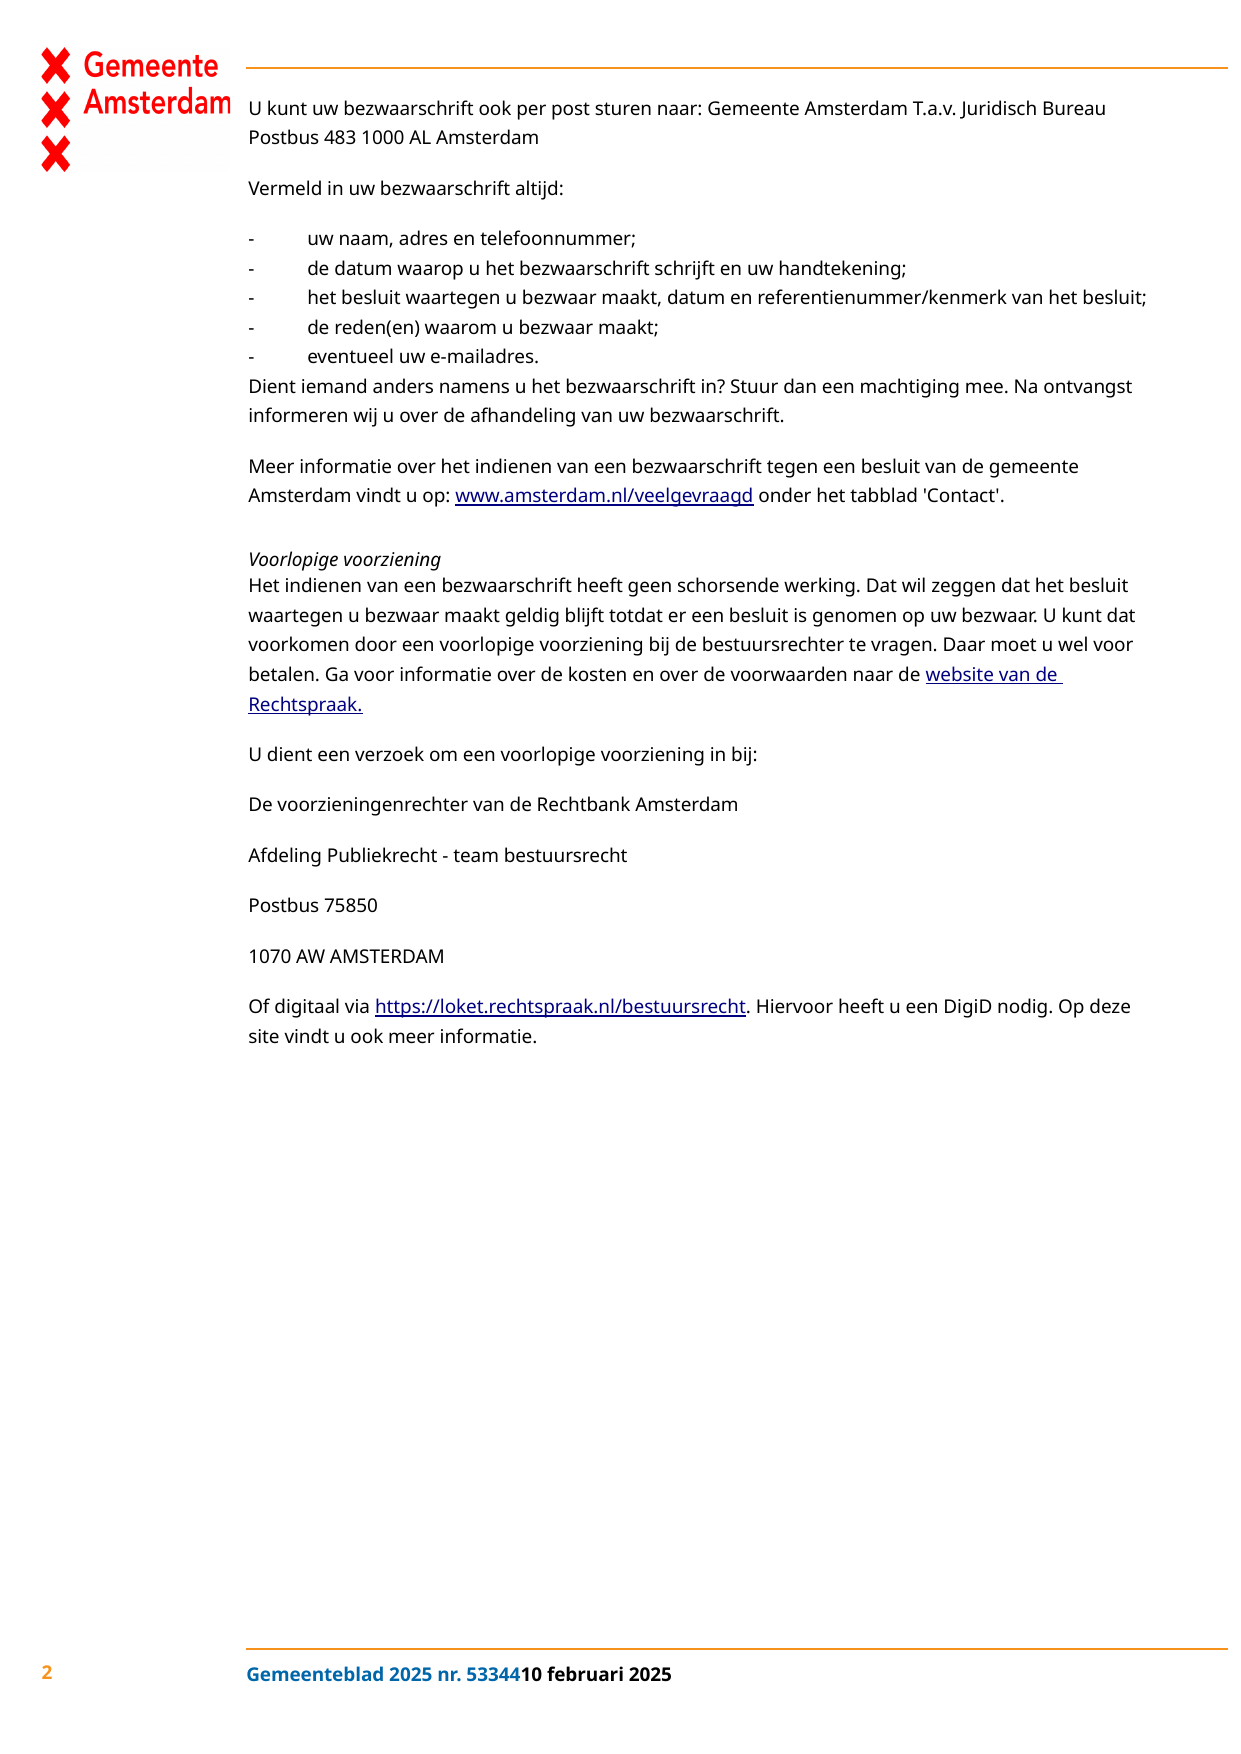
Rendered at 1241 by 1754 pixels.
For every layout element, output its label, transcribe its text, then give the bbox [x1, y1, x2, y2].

text U dient een verzoek om een voorlopige voorziening in bij: [248, 741, 1152, 767]
list de reden(en) waarom u bezwaar maakt; [248, 314, 1152, 340]
text Afdeling Publiekrecht - team bestuursrecht [248, 842, 1152, 868]
text Dient iemand anders namens u het bezwaarschrift in? Stuur dan een machtiging mee. Na ontvangst informeren wij u over de afhandeling van uw bezwaarschrift. [248, 373, 1152, 428]
text Postbus 75850 [248, 892, 1152, 918]
list de datum waarop u het bezwaarschrift schrijft en uw handtekening; [248, 255, 1152, 281]
list uw naam, adres en telefoonnummer; [248, 225, 1152, 251]
text U kunt uw bezwaarschrift ook per post sturen naar: Gemeente Amsterdam T.a.v. Juridisch Bureau Postbus 483 1000 AL Amsterdam [248, 95, 1152, 150]
text Meer informatie over het indienen van een bezwaarschrift tegen een besluit van de gemeente Amsterdam vindt u op: www.amsterdam.nl/veelgevraagd onder het tabblad 'Contact'. [248, 453, 1152, 508]
text Of digitaal via https://loket.rechtspraak.nl/bestuursrecht. Hiervoor heeft u een DigiD nodig. Op deze site vindt u ook meer informatie. [248, 993, 1152, 1048]
list het besluit waartegen u bezwaar maakt, datum en referentienummer/kenmerk van het besluit; [248, 284, 1152, 310]
text Het indienen van een bezwaarschrift heeft geen schorsende werking. Dat wil zeggen dat het besluit waartegen u bezwaar maakt geldig blijft totdat er een besluit is genomen op uw bezwaar. U kunt dat voorkomen door een voorlopige voorziening bij de bestuursrechter te vragen. Daar moet u wel voor betalen. Ga voor informatie over de kosten en over de voorwaarden naar de website van de Rechtspraak. [248, 572, 1152, 716]
picture [41, 47, 231, 172]
list eventueel uw e-mailadres. [248, 343, 1152, 369]
text Vermeld in uw bezwaarschrift altijd: [248, 175, 1152, 201]
text De voorzieningenrechter van de Rechtbank Amsterdam [248, 792, 1152, 817]
text Voorlopige voorziening [248, 547, 1152, 572]
text 1070 AW AMSTERDAM [248, 943, 1152, 968]
